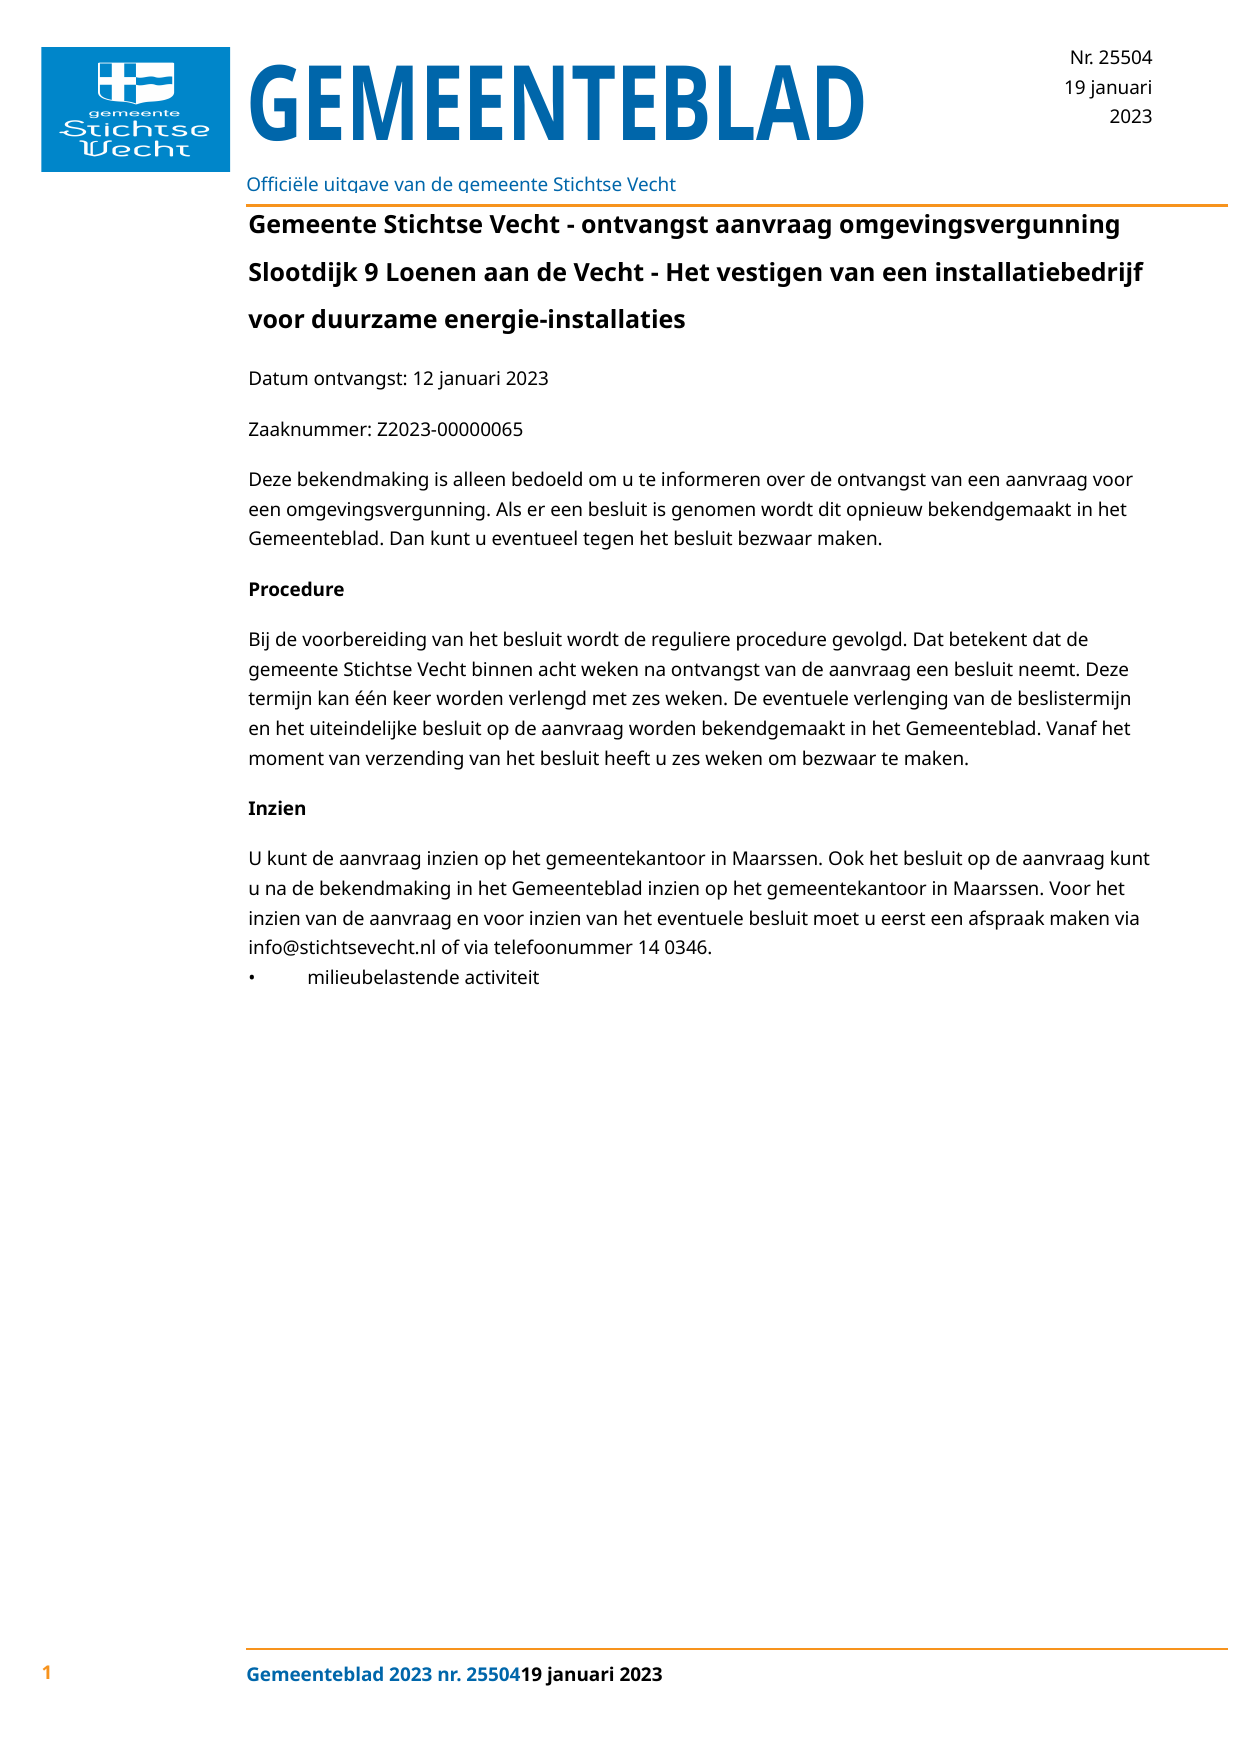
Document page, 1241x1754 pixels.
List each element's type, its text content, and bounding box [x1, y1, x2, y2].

text U kunt de aanvraag inzien op het gemeentekantoor in Maarssen. Ook het besluit op de aanvraag kunt u na de bekendmaking in het Gemeenteblad inzien op het gemeentekantoor in Maarssen. Voor het inzien van de aanvraag en voor inzien van het eventuele besluit moet u eerst een afspraak maken via info@stichtsevecht.nl of via telefoonummer 14 0346. [248, 846, 1152, 960]
text Procedure [248, 576, 1152, 602]
picture [99, 63, 135, 101]
text Deze bekendmaking is alleen bedoeld om u te informeren over de ontvangst van een aanvraag voor een omgevingsvergunning. Als er een besluit is genomen wordt dit opnieuw bekendgemaakt in het Gemeenteblad. Dan kunt u eventueel tegen het besluit bezwaar maken. [248, 466, 1152, 551]
text Gemeente Stichtse Vecht - ontvangst aanvraag omgevingsvergunning Slootdijk 9 Loenen aan de Vecht - Het vestigen van een installatiebedrijf voor duurzame energie-installaties [248, 207, 1152, 336]
text Bij de voorbereiding van het besluit wordt de reguliere procedure gevolgd. Dat betekent dat de gemeente Stichtse Vecht binnen acht weken na ontvangst van de aanvraag een besluit neemt. Deze termijn kan één keer worden verlengd met zes weken. De eventuele verlenging van de beslistermijn en het uiteindelijke besluit op de aanvraag worden bekendgemaakt in het Gemeenteblad. Vanaf het moment van verzending van het besluit heeft u zes weken om bezwaar te maken. [248, 626, 1152, 770]
list milieubelastende activiteit [248, 964, 1152, 989]
text Zaaknummer: Z2023-00000065 [248, 416, 1152, 442]
picture [137, 63, 174, 103]
text Inzien [248, 795, 1152, 821]
text Datum ontvangst: 12 januari 2023 [248, 366, 1152, 391]
